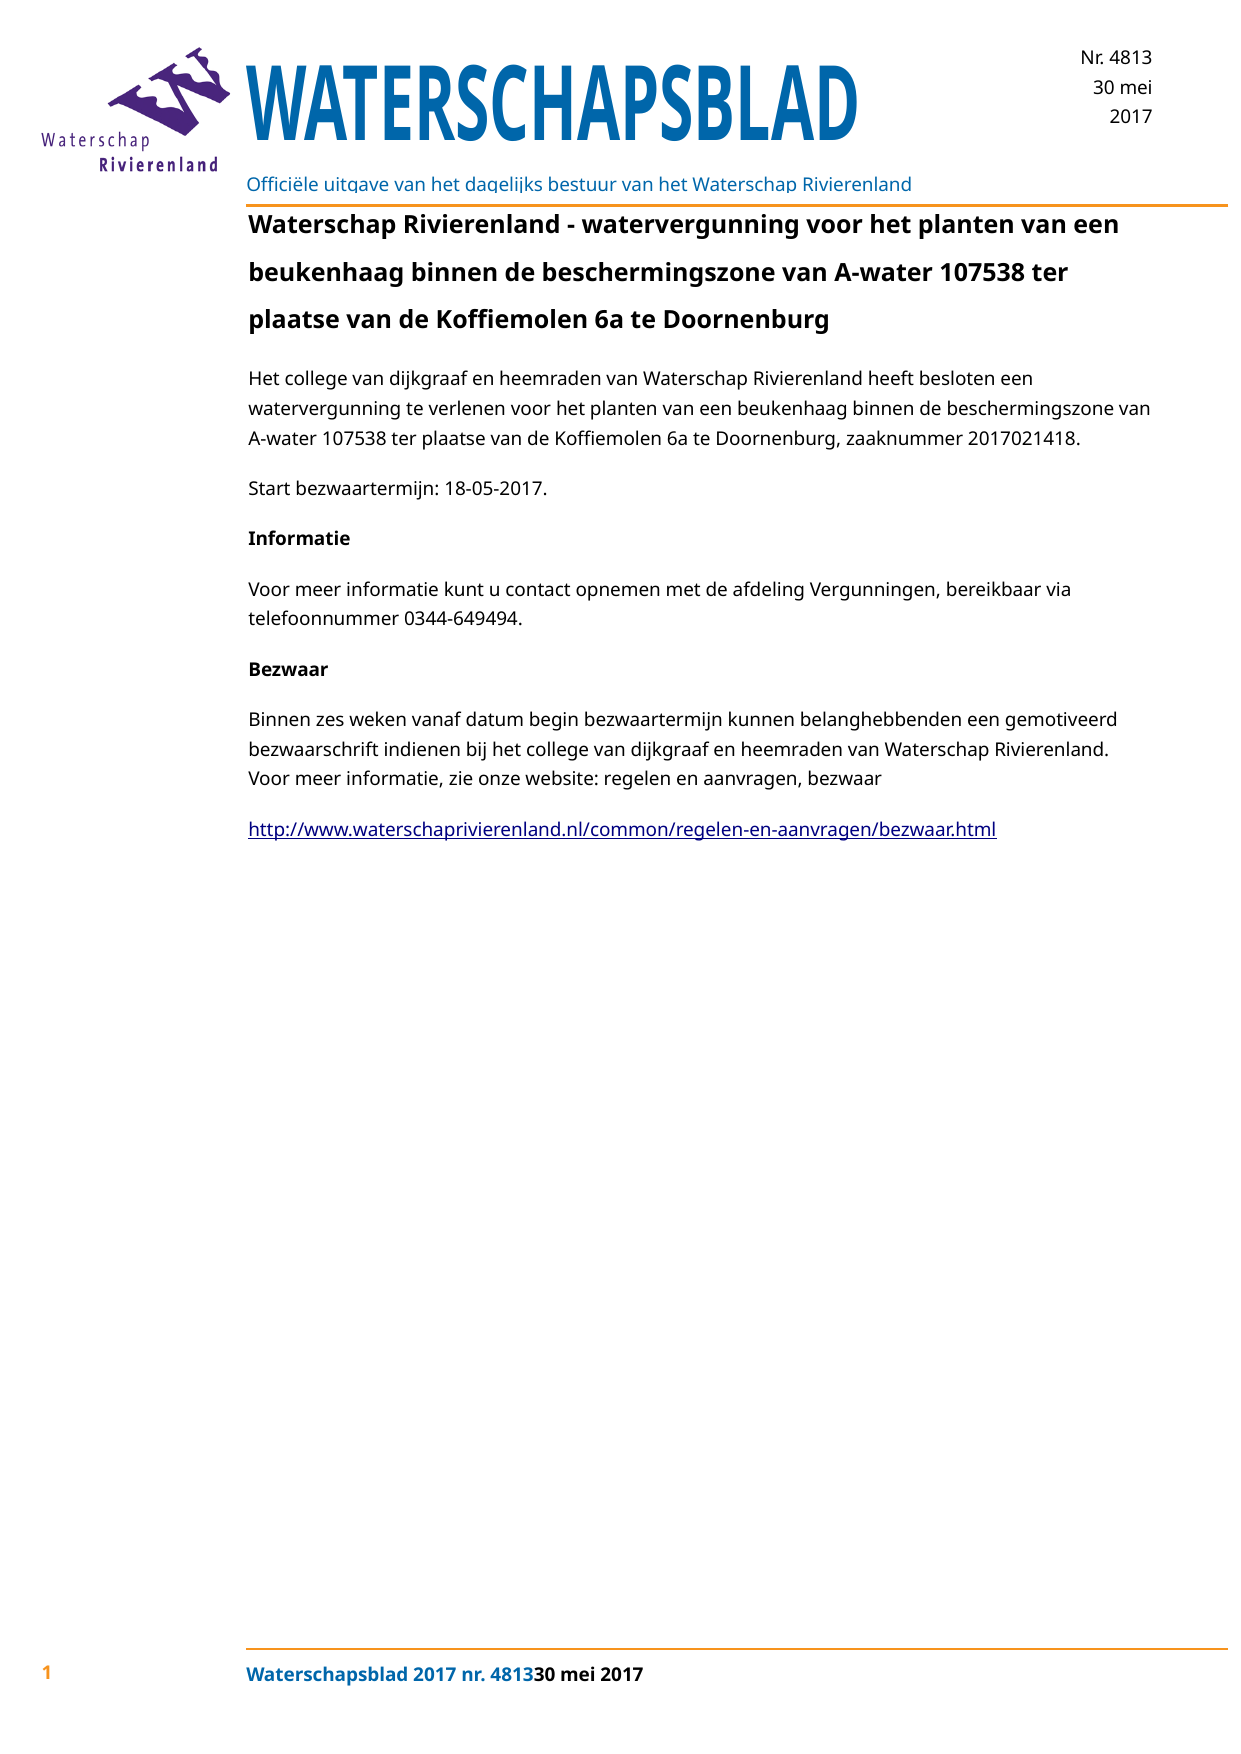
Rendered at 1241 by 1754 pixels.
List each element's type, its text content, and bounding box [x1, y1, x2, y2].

text Voor meer informatie kunt u contact opnemen met de afdeling Vergunningen, bereikbaar via telefoonnummer 0344-649494. [248, 576, 1152, 631]
picture [41, 47, 231, 172]
text Waterschap Rivierenland - watervergunning voor het planten van een beukenhaag binnen de beschermingszone van A-water 107538 ter plaatse van de Koffiemolen 6a te Doornenburg [248, 207, 1152, 336]
text Bezwaar [248, 656, 1152, 682]
text http://www.waterschaprivierenland.nl/common/regelen-en-aanvragen/bezwaar.html [248, 816, 1152, 842]
text Binnen zes weken vanaf datum begin bezwaartermijn kunnen belanghebbenden een gemotiveerd bezwaarschrift indienen bij het college van dijkgraaf en heemraden van Waterschap Rivierenland. Voor meer informatie, zie onze website: regelen en aanvragen, bezwaar [248, 706, 1152, 791]
text Informatie [248, 526, 1152, 551]
text Het college van dijkgraaf en heemraden van Waterschap Rivierenland heeft besloten een watervergunning te verlenen voor het planten van een beukenhaag binnen de beschermingszone van A-water 107538 ter plaatse van de Koffiemolen 6a te Doornenburg, zaaknummer 2017021418. [248, 366, 1152, 450]
text Start bezwaartermijn: 18-05-2017. [248, 475, 1152, 501]
